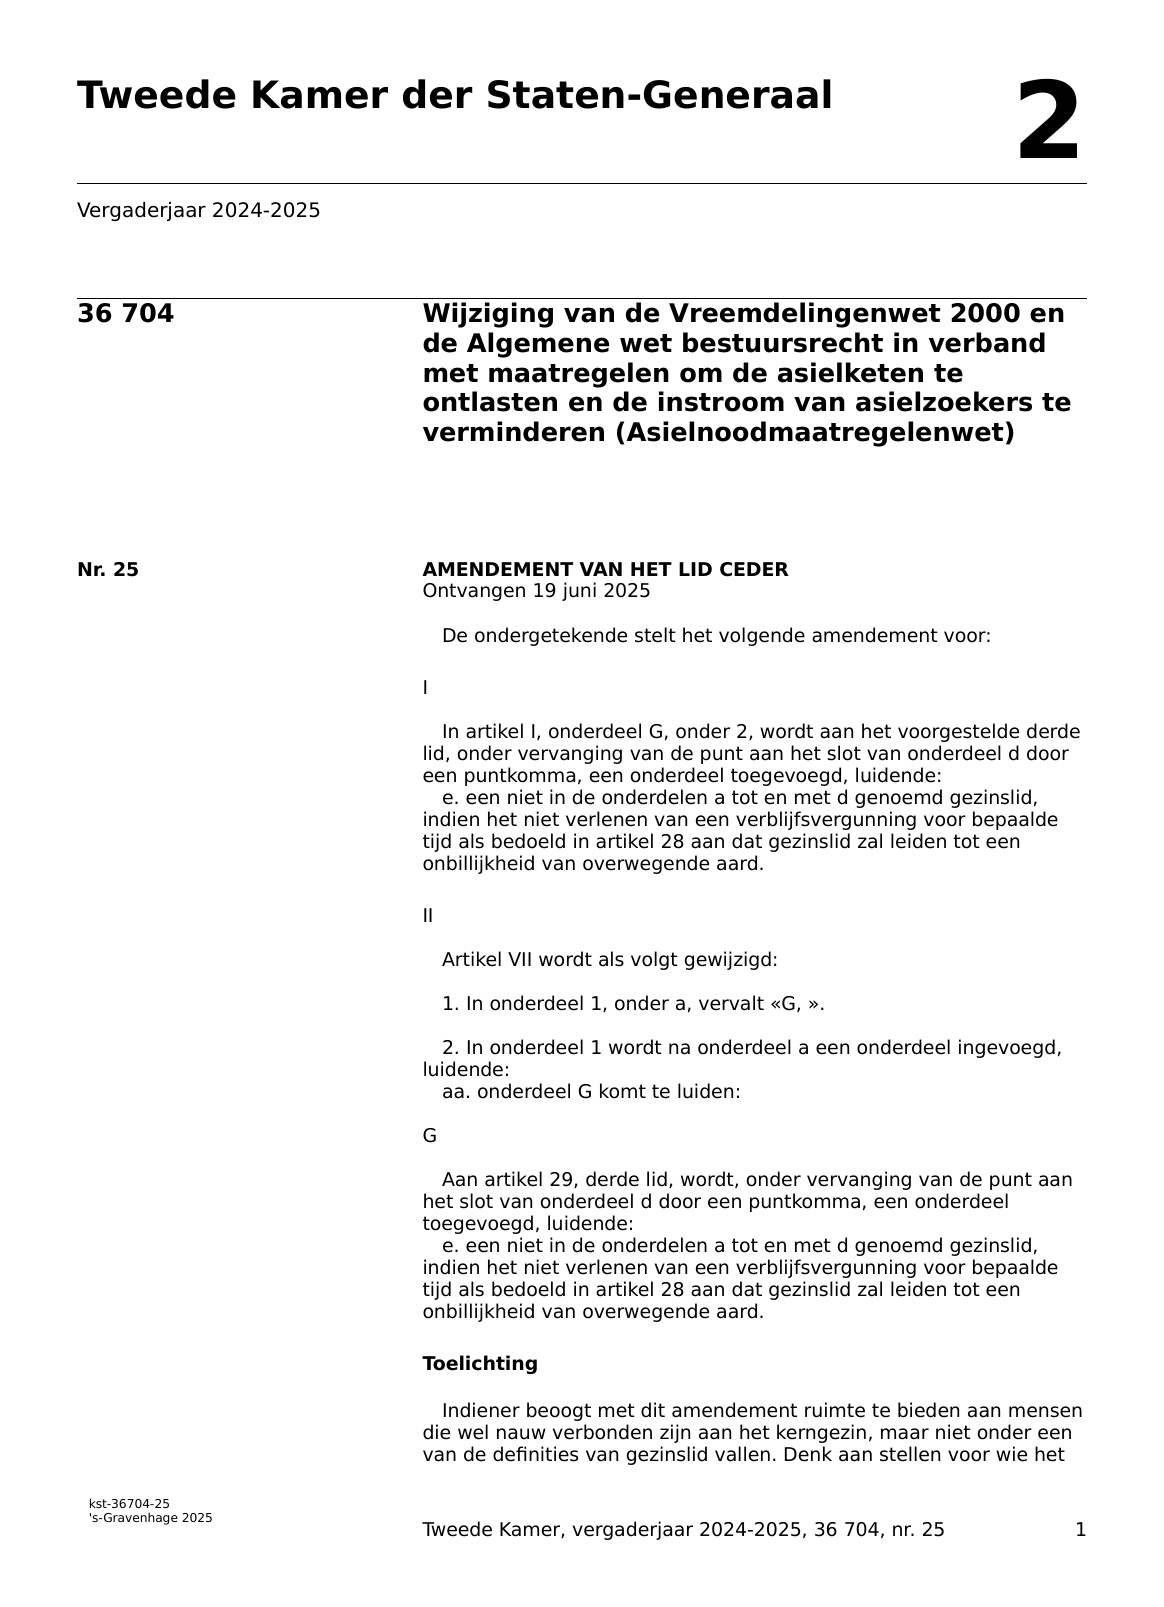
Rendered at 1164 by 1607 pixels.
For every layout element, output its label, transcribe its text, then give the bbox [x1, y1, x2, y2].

text e. een niet in de onderdelen a tot en met d genoemd gezinslid, indien het niet verlenen van een verblijfsvergunning voor bepaalde tijd als bedoeld in artikel 28 aan dat gezinslid zal leiden tot een onbillijkheid van overwegende aard. [422, 1235, 1087, 1323]
text 's-Gravenhage 2025 [88, 1511, 323, 1525]
subtitle II [422, 904, 1087, 927]
subtitle Nr. 25 AMENDEMENT VAN HET LID CEDER [77, 558, 1087, 580]
text In artikel I, onderdeel G, onder 2, wordt aan het voorgestelde derde lid, onder vervanging van de punt aan het slot van onderdeel d door een puntkomma, een onderdeel toegevoegd, luidende: [422, 721, 1087, 787]
text Indiener beoogt met dit amendement ruimte te bieden aan mensen die wel nauw verbonden zijn aan het kerngezin, maar niet onder een van de definities van gezinslid vallen. Denk aan stellen voor wie het [422, 1400, 1087, 1466]
table_header Tweede Kamer der Staten-Generaal [77, 59, 886, 183]
text De ondergetekende stelt het volgende amendement voor: [422, 624, 1087, 647]
subtitle I [422, 677, 1087, 698]
table_header 2 [886, 59, 1087, 183]
subtitle Toelichting [422, 1353, 1087, 1375]
text G [422, 1125, 1087, 1147]
text e. een niet in de onderdelen a tot en met d genoemd gezinslid, indien het niet verlenen van een verblijfsvergunning voor bepaalde tijd als bedoeld in artikel 28 aan dat gezinslid zal leiden tot een onbillijkheid van overwegende aard. [422, 787, 1087, 874]
text 2. In onderdeel 1 wordt na onderdeel a een onderdeel ingevoegd, luidende: [422, 1037, 1087, 1081]
text Ontvangen 19 juni 2025 [422, 580, 1087, 602]
text 1. In onderdeel 1, onder a, vervalt «G, ». [422, 993, 1087, 1015]
table_cell Vergaderjaar 2024-2025 [77, 184, 1087, 298]
text Aan artikel 29, derde lid, wordt, onder vervanging van de punt aan het slot van onderdeel d door een puntkomma, een onderdeel toegevoegd, luidende: [422, 1169, 1087, 1235]
text Artikel VII wordt als volgt gewijzigd: [422, 949, 1087, 971]
text aa. onderdeel G komt te luiden: [422, 1081, 1087, 1103]
subtitle 36 704 Wijziging van de Vreemdelingenwet 2000 en de Algemene wet bestuursrecht in verband met maatregelen om de asielketen te ontlasten en de instroom van asielzoekers te verminderen (Asielnoodmaatregelenwet) [77, 299, 1087, 447]
text kst-36704-25 [88, 1497, 323, 1511]
